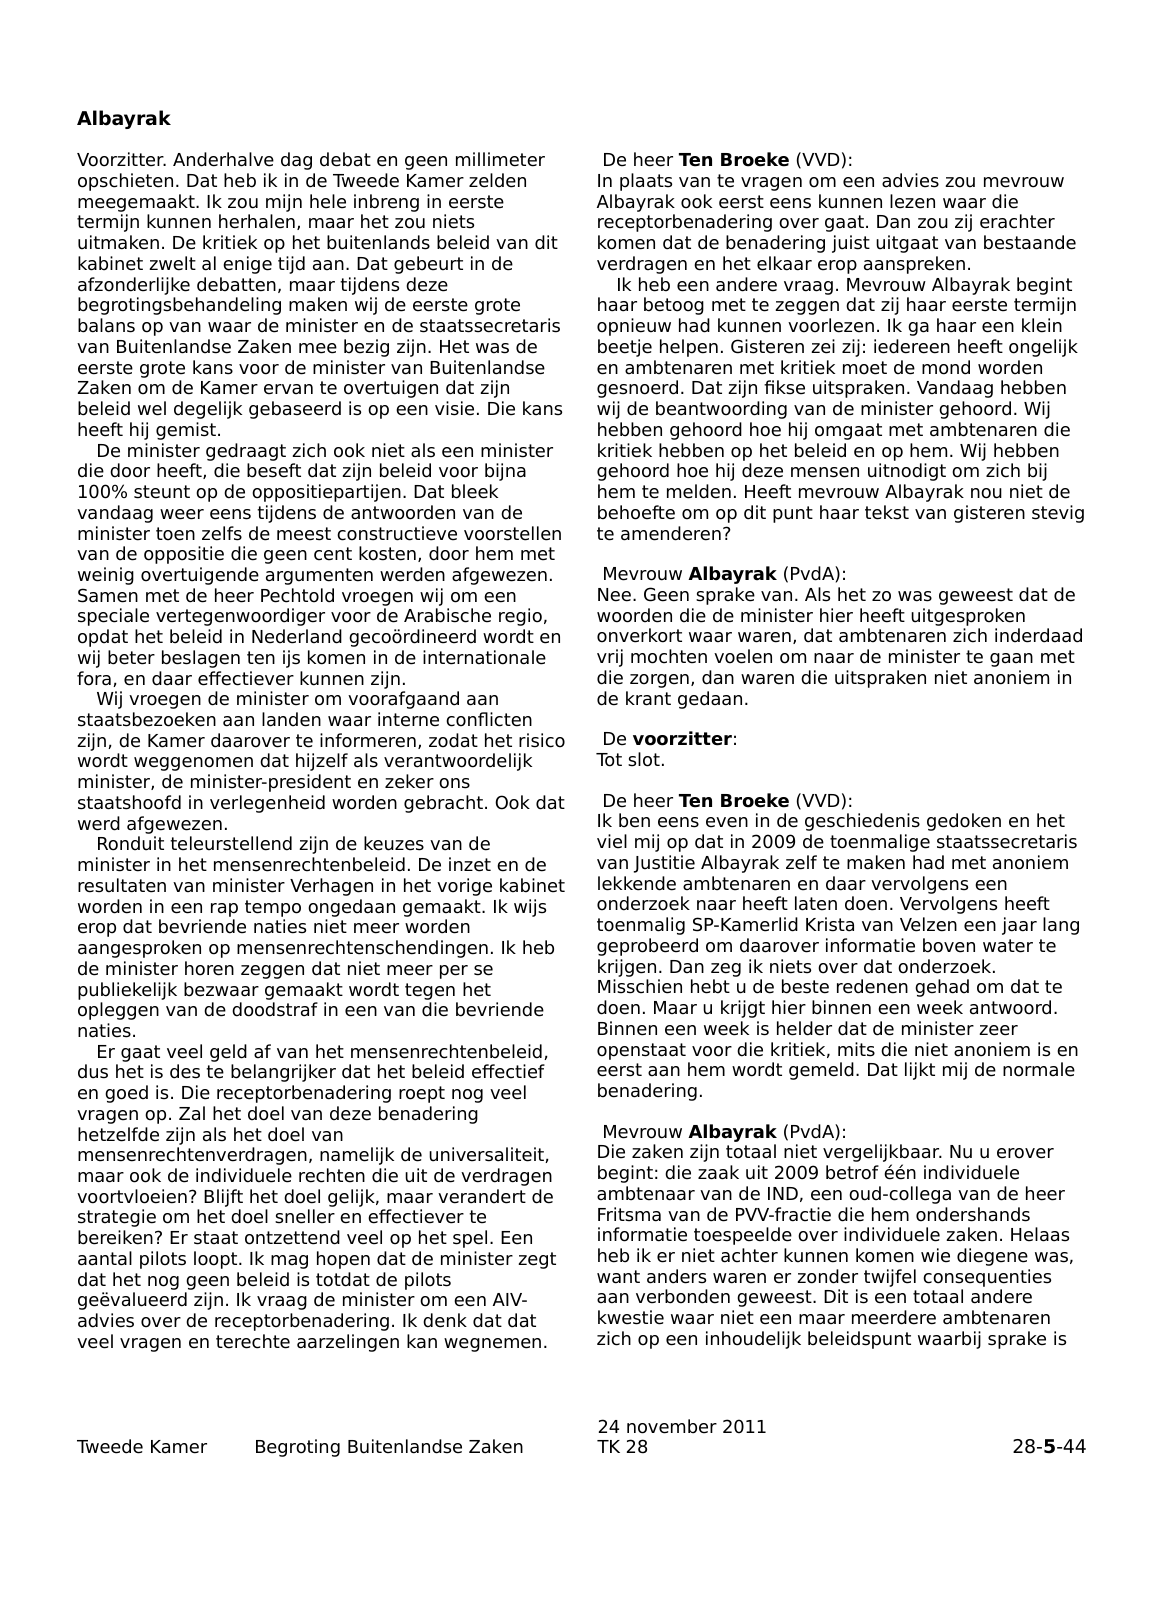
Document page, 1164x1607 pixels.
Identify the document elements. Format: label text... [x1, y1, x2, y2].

text Wij vroegen de minister om voorafgaand aan staatsbezoeken aan landen waar interne conflicten zijn, de Kamer daarover te informeren, zodat het risico wordt weggenomen dat hijzelf als verantwoordelijk minister, de minister-president en zeker ons staatshoofd in verlegenheid worden gebracht. Ook dat werd afgewezen. [77, 689, 567, 834]
text De heer Ten Broeke (VVD): [596, 150, 1087, 171]
text Voorzitter. Anderhalve dag debat en geen millimeter opschieten. Dat heb ik in de Tweede Kamer zelden meegemaakt. Ik zou mijn hele inbreng in eerste termijn kunnen herhalen, maar het zou niets uitmaken. De kritiek op het buitenlands beleid van dit kabinet zwelt al enige tijd aan. Dat gebeurt in de afzonderlijke debatten, maar tijdens deze begrotingsbehandeling maken wij de eerste grote balans op van waar de minister en de staatssecretaris van Buitenlandse Zaken mee bezig zijn. Het was de eerste grote kans voor de minister van Buitenlandse Zaken om de Kamer ervan te overtuigen dat zijn beleid wel degelijk gebaseerd is op een visie. Die kans heeft hij gemist. [77, 150, 567, 440]
text De voorzitter: [596, 729, 1087, 750]
text De heer Ten Broeke (VVD): [596, 791, 1087, 811]
text De minister gedraagt zich ook niet als een minister die door heeft, die beseft dat zijn beleid voor bijna 100% steunt op de oppositiepartijen. Dat bleek vandaag weer eens tijdens de antwoorden van de minister toen zelfs de meest constructieve voorstellen van de oppositie die geen cent kosten, door hem met weinig overtuigende argumenten werden afgewezen. Samen met de heer Pechtold vroegen wij om een speciale vertegenwoordiger voor de Arabische regio, opdat het beleid in Nederland gecoördineerd wordt en wij beter beslagen ten ijs komen in de internationale fora, en daar effectiever kunnen zijn. [77, 440, 567, 689]
text Ik ben eens even in de geschiedenis gedoken en het viel mij op dat in 2009 de toenmalige staatssecretaris van Justitie Albayrak zelf te maken had met anoniem lekkende ambtenaren en daar vervolgens een onderzoek naar heeft laten doen. Vervolgens heeft toenmalig SP-Kamerlid Krista van Velzen een jaar lang geprobeerd om daarover informatie boven water te krijgen. Dan zeg ik niets over dat onderzoek. Misschien hebt u de beste redenen gehad om dat te doen. Maar u krijgt hier binnen een week antwoord. Binnen een week is helder dat de minister zeer openstaat voor die kritiek, mits die niet anoniem is en eerst aan hem wordt gemeld. Dat lijkt mij de normale benadering. [596, 811, 1087, 1102]
text Ik heb een andere vraag. Mevrouw Albayrak begint haar betoog met te zeggen dat zij haar eerste termijn opnieuw had kunnen voorlezen. Ik ga haar een klein beetje helpen. Gisteren zei zij: iedereen heeft ongelijk en ambtenaren met kritiek moet de mond worden gesnoerd. Dat zijn fikse uitspraken. Vandaag hebben wij de beantwoording van de minister gehoord. Wij hebben gehoord hoe hij omgaat met ambtenaren die kritiek hebben op het beleid en op hem. Wij hebben gehoord hoe hij deze mensen uitnodigt om zich bij hem te melden. Heeft mevrouw Albayrak nou niet de behoefte om op dit punt haar tekst van gisteren stevig te amenderen? [596, 274, 1087, 544]
text Mevrouw Albayrak (PvdA): [596, 564, 1087, 585]
text Mevrouw Albayrak (PvdA): [596, 1122, 1087, 1142]
text Die zaken zijn totaal niet vergelijkbaar. Nu u erover begint: die zaak uit 2009 betrof één individuele ambtenaar van de IND, een oud-collega van de heer Fritsma van de PVV-fractie die hem ondershands informatie toespeelde over individuele zaken. Helaas heb ik er niet achter kunnen komen wie diegene was, want anders waren er zonder twijfel consequenties aan verbonden geweest. Dit is een totaal andere kwestie waar niet een maar meerdere ambtenaren zich op een inhoudelijk beleidspunt waarbij sprake is [596, 1142, 1087, 1349]
text Tot slot. [596, 750, 1087, 771]
text In plaats van te vragen om een advies zou mevrouw Albayrak ook eerst eens kunnen lezen waar die receptorbenadering over gaat. Dan zou zij erachter komen dat de benadering juist uitgaat van bestaande verdragen en het elkaar erop aanspreken. [596, 171, 1087, 274]
text Er gaat veel geld af van het mensenrechtenbeleid, dus het is des te belangrijker dat het beleid effectief en goed is. Die receptorbenadering roept nog veel vragen op. Zal het doel van deze benadering hetzelfde zijn als het doel van mensenrechtenverdragen, namelijk de universaliteit, maar ook de individuele rechten die uit de verdragen voortvloeien? Blijft het doel gelijk, maar verandert de strategie om het doel sneller en effectiever te bereiken? Er staat ontzettend veel op het spel. Een aantal pilots loopt. Ik mag hopen dat de minister zegt dat het nog geen beleid is totdat de pilots geëvalueerd zijn. Ik vraag de minister om een AIV-advies over de receptorbenadering. Ik denk dat dat veel vragen en terechte aarzelingen kan wegnemen. [77, 1042, 567, 1352]
text Ronduit teleurstellend zijn de keuzes van de minister in het mensenrechtenbeleid. De inzet en de resultaten van minister Verhagen in het vorige kabinet worden in een rap tempo ongedaan gemaakt. Ik wijs erop dat bevriende naties niet meer worden aangesproken op mensenrechtenschendingen. Ik heb de minister horen zeggen dat niet meer per se publiekelijk bezwaar gemaakt wordt tegen het opleggen van de doodstraf in een van die bevriende naties. [77, 834, 567, 1042]
text Nee. Geen sprake van. Als het zo was geweest dat de woorden die de minister hier heeft uitgesproken onverkort waar waren, dat ambtenaren zich inderdaad vrij mochten voelen om naar de minister te gaan met die zorgen, dan waren die uitspraken niet anoniem in de krant gedaan. [596, 585, 1087, 709]
